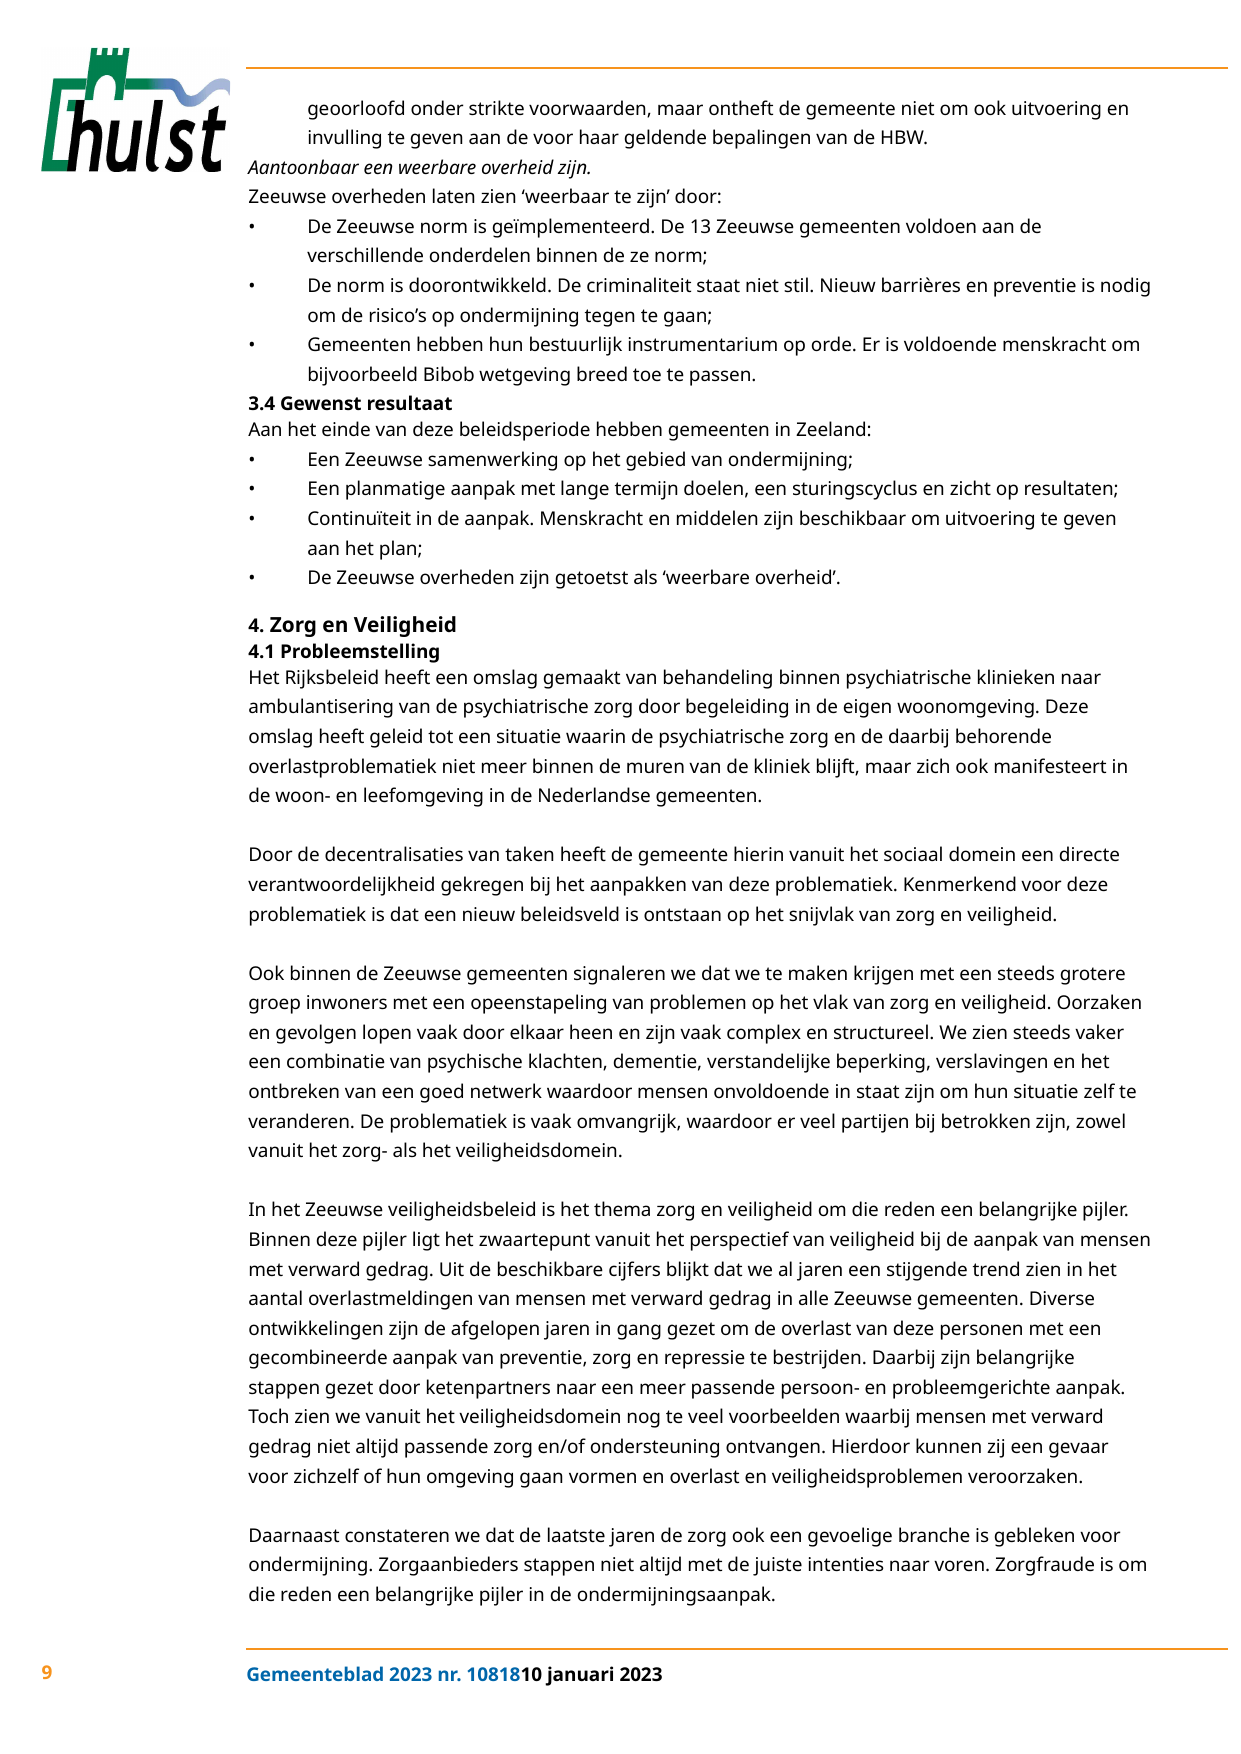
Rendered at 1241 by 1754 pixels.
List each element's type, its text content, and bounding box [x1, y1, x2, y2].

text Aan het einde van deze beleidsperiode hebben gemeenten in Zeeland: [248, 416, 1152, 442]
list De Zeeuwse overheden zijn getoetst als ‘weerbare overheid’. [248, 564, 1152, 590]
text Aantoonbaar een weerbare overheid zijn. [248, 154, 1152, 180]
list Een Zeeuwse samenwerking op het gebied van ondermijning; [248, 446, 1152, 472]
list De Zeeuwse norm is geïmplementeerd. De 13 Zeeuwse gemeenten voldoen aan de verschillende onderdelen binnen de ze norm; [248, 213, 1152, 268]
list geoorloofd onder strikte voorwaarden, maar ontheft de gemeente niet om ook uitvoering en invulling te geven aan de voor haar geldende bepalingen van de HBW. [248, 95, 1152, 150]
text Het Rijksbeleid heeft een omslag gemaakt van behandeling binnen psychiatrische klinieken naar ambulantisering van de psychiatrische zorg door begeleiding in de eigen woonomgeving. Deze omslag heeft geleid tot een situatie waarin de psychiatrische zorg en de daarbij behorende overlastproblematiek niet meer binnen de muren van de kliniek blijft, maar zich ook manifesteert in de woon- en leefomgeving in de Nederlandse gemeenten. [248, 664, 1152, 808]
text 4.1 Probleemstelling [248, 638, 1152, 664]
text 3.4 Gewenst resultaat [248, 391, 1152, 416]
text Zeeuwse overheden laten zien ‘weerbaar te zijn’ door: [248, 183, 1152, 209]
picture [41, 47, 231, 172]
text Ook binnen de Zeeuwse gemeenten signaleren we dat we te maken krijgen met een steeds grotere groep inwoners met een opeenstapeling van problemen op het vlak van zorg en veiligheid. Oorzaken en gevolgen lopen vaak door elkaar heen en zijn vaak complex en structureel. We zien steeds vaker een combinatie van psychische klachten, dementie, verstandelijke beperking, verslavingen en het ontbreken van een goed netwerk waardoor mensen onvoldoende in staat zijn om hun situatie zelf te veranderen. De problematiek is vaak omvangrijk, waardoor er veel partijen bij betrokken zijn, zowel vanuit het zorg- als het veiligheidsdomein. [248, 960, 1152, 1163]
list Continuïteit in de aanpak. Menskracht en middelen zijn beschikbaar om uitvoering te geven aan het plan; [248, 505, 1152, 560]
text Door de decentralisaties van taken heeft de gemeente hierin vanuit het sociaal domein een directe verantwoordelijkheid gekregen bij het aanpakken van deze problematiek. Kenmerkend voor deze problematiek is dat een nieuw beleidsveld is ontstaan op het snijvlak van zorg en veiligheid. [248, 842, 1152, 926]
text In het Zeeuwse veiligheidsbeleid is het thema zorg en veiligheid om die reden een belangrijke pijler. Binnen deze pijler ligt het zwaartepunt vanuit het perspectief van veiligheid bij de aanpak van mensen met verward gedrag. Uit de beschikbare cijfers blijkt dat we al jaren een stijgende trend zien in het aantal overlastmeldingen van mensen met verward gedrag in alle Zeeuwse gemeenten. Diverse ontwikkelingen zijn de afgelopen jaren in gang gezet om de overlast van deze personen met een gecombineerde aanpak van preventie, zorg en repressie te bestrijden. Daarbij zijn belangrijke stappen gezet door ketenpartners naar een meer passende persoon- en probleemgerichte aanpak. Toch zien we vanuit het veiligheidsdomein nog te veel voorbeelden waarbij mensen met verward gedrag niet altijd passende zorg en/of ondersteuning ontvangen. Hierdoor kunnen zij een gevaar voor zichzelf of hun omgeving gaan vormen en overlast en veiligheidsproblemen veroorzaken. [248, 1197, 1152, 1488]
text 4. Zorg en Veiligheid [248, 610, 1152, 638]
text Daarnaast constateren we dat de laatste jaren de zorg ook een gevoelige branche is gebleken voor ondermijning. Zorgaanbieders stappen niet altijd met de juiste intenties naar voren. Zorgfraude is om die reden een belangrijke pijler in de ondermijningsaanpak. [248, 1522, 1152, 1607]
list Een planmatige aanpak met lange termijn doelen, een sturingscyclus en zicht op resultaten; [248, 476, 1152, 501]
list Gemeenten hebben hun bestuurlijk instrumentarium op orde. Er is voldoende menskracht om bijvoorbeeld Bibob wetgeving breed toe te passen. [248, 331, 1152, 387]
list De norm is doorontwikkeld. De criminaliteit staat niet stil. Nieuw barrières en preventie is nodig om de risico’s op ondermijning tegen te gaan; [248, 272, 1152, 328]
